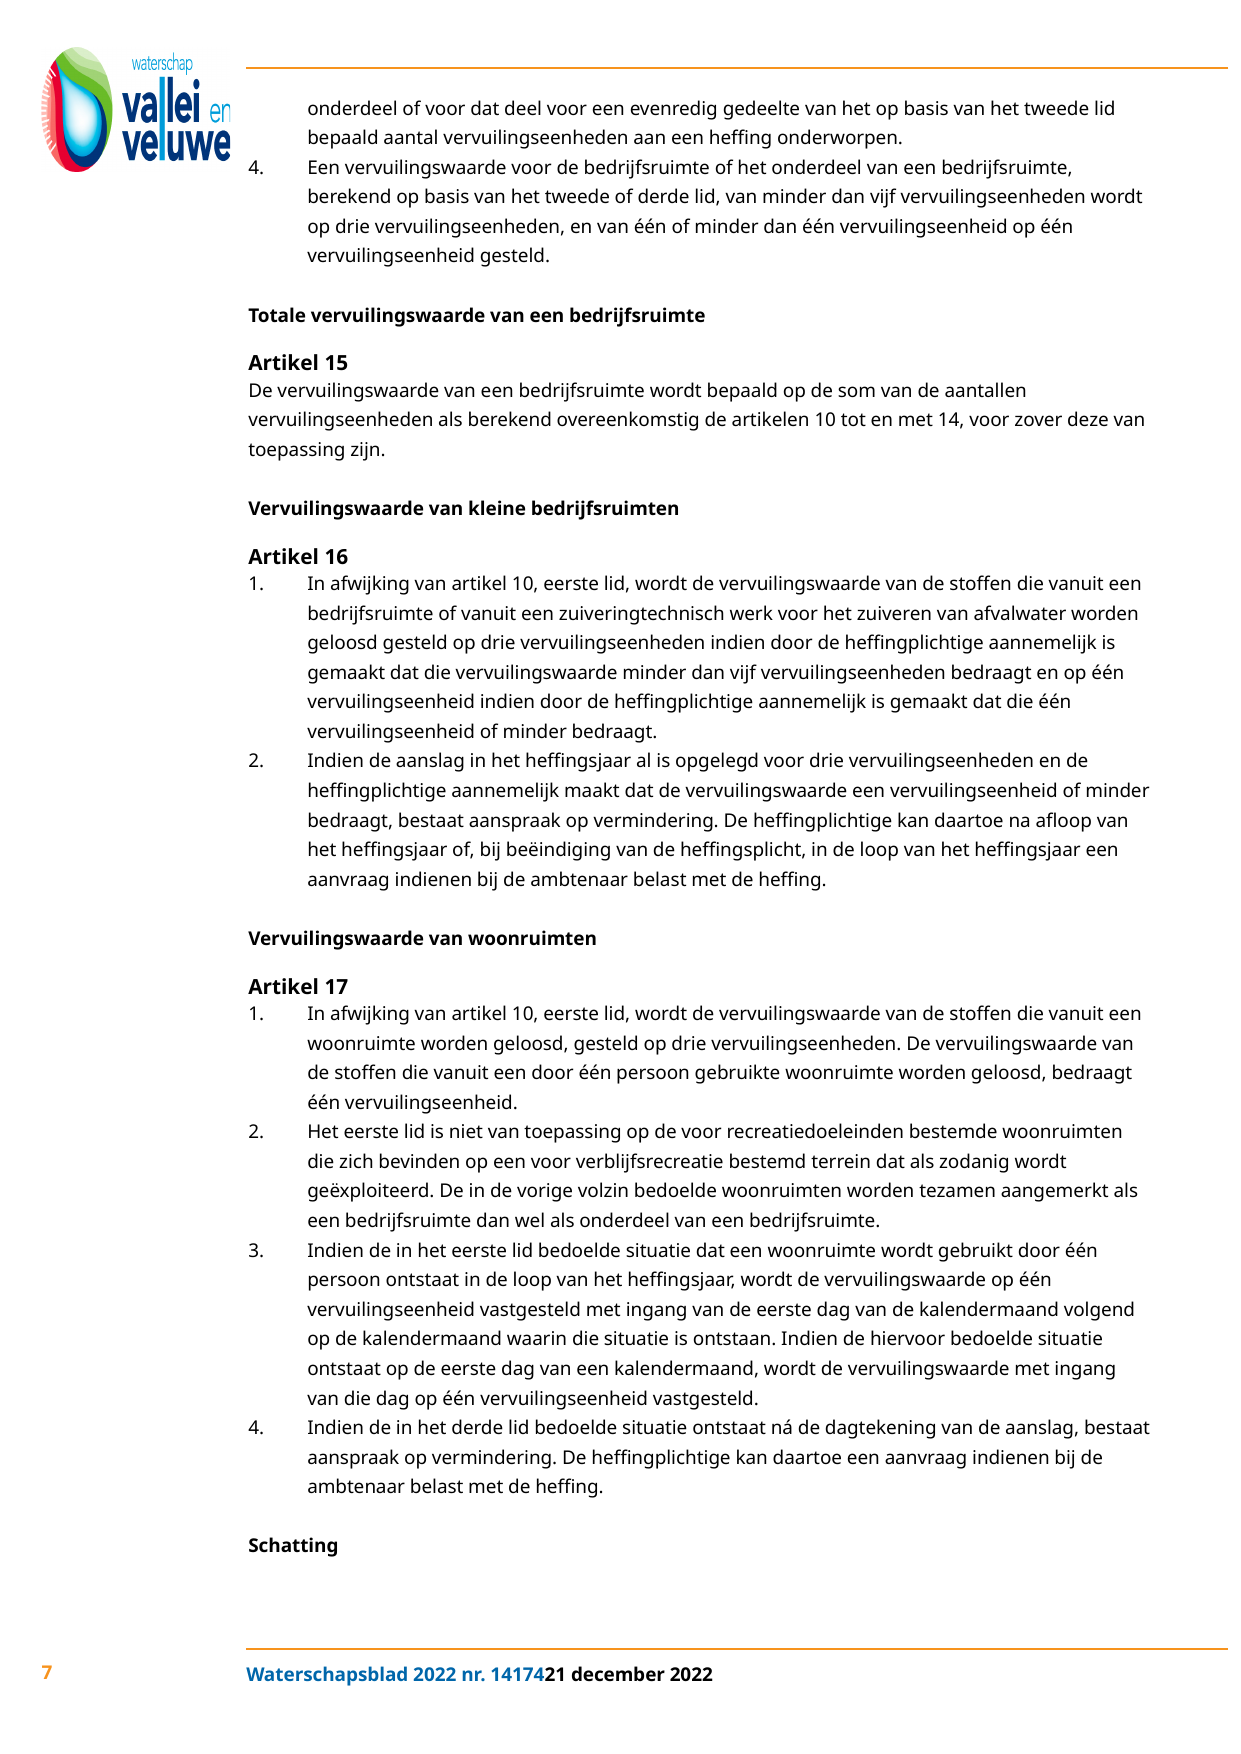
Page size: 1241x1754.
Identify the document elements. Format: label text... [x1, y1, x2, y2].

text Schatting [248, 1533, 1152, 1558]
text Artikel 16 [248, 542, 1152, 570]
list Een vervuilingswaarde voor de bedrijfsruimte of het onderdeel van een bedrijfsruimte, berekend op basis van het tweede of derde lid, van minder dan vijf vervuilingseenheden wordt op drie vervuilingseenheden, en van één of minder dan één vervuilingseenheid op één vervuilingseenheid gesteld. [248, 154, 1152, 268]
text Totale vervuilingswaarde van een bedrijfsruimte [248, 302, 1152, 328]
list In afwijking van artikel 10, eerste lid, wordt de vervuilingswaarde van de stoffen die vanuit een bedrijfsruimte of vanuit een zuiveringtechnisch werk voor het zuiveren van afvalwater worden geloosd gesteld op drie vervuilingseenheden indien door de heffingplichtige aannemelijk is gemaakt dat die vervuilingswaarde minder dan vijf vervuilingseenheden bedraagt en op één vervuilingseenheid indien door de heffingplichtige aannemelijk is gemaakt dat die één vervuilingseenheid of minder bedraagt. [248, 570, 1152, 744]
list Indien de in het derde lid bedoelde situatie ontstaat ná de dagtekening van de aanslag, bestaat aanspraak op vermindering. De heffingplichtige kan daartoe een aanvraag indienen bij de ambtenaar belast met de heffing. [248, 1414, 1152, 1499]
text Vervuilingswaarde van kleine bedrijfsruimten [248, 495, 1152, 521]
text Artikel 15 [248, 348, 1152, 377]
list Indien de in het eerste lid bedoelde situatie dat een woonruimte wordt gebruikt door één persoon ontstaat in de loop van het heffingsjaar, wordt de vervuilingswaarde op één vervuilingseenheid vastgesteld met ingang van de eerste dag van de kalendermaand volgend op de kalendermaand waarin die situatie is ontstaan. Indien de hiervoor bedoelde situatie ontstaat op de eerste dag van een kalendermaand, wordt de vervuilingswaarde met ingang van die dag op één vervuilingseenheid vastgesteld. [248, 1237, 1152, 1411]
list Het eerste lid is niet van toepassing op de voor recreatiedoeleinden bestemde woonruimten die zich bevinden op een voor verblijfsrecreatie bestemd terrein dat als zodanig wordt geëxploiteerd. De in de vorige volzin bedoelde woonruimten worden tezamen aangemerkt als een bedrijfsruimte dan wel als onderdeel van een bedrijfsruimte. [248, 1118, 1152, 1233]
list onderdeel of voor dat deel voor een evenredig gedeelte van het op basis van het tweede lid bepaald aantal vervuilingseenheden aan een heffing onderworpen. [248, 95, 1152, 150]
text De vervuilingswaarde van een bedrijfsruimte wordt bepaald op de som van de aantallen vervuilingseenheden als berekend overeenkomstig de artikelen 10 tot en met 14, voor zover deze van toepassing zijn. [248, 377, 1152, 462]
text Artikel 17 [248, 972, 1152, 1000]
list Indien de aanslag in het heffingsjaar al is opgelegd voor drie vervuilingseenheden en de heffingplichtige aannemelijk maakt dat de vervuilingswaarde een vervuilingseenheid of minder bedraagt, bestaat aanspraak op vermindering. De heffingplichtige kan daartoe na afloop van het heffingsjaar of, bij beëindiging van de heffingsplicht, in de loop van het heffingsjaar een aanvraag indienen bij de ambtenaar belast met de heffing. [248, 748, 1152, 892]
text Vervuilingswaarde van woonruimten [248, 925, 1152, 951]
list In afwijking van artikel 10, eerste lid, wordt de vervuilingswaarde van de stoffen die vanuit een woonruimte worden geloosd, gesteld op drie vervuilingseenheden. De vervuilingswaarde van de stoffen die vanuit een door één persoon gebruikte woonruimte worden geloosd, bedraagt één vervuilingseenheid. [248, 1000, 1152, 1115]
picture [41, 47, 231, 172]
